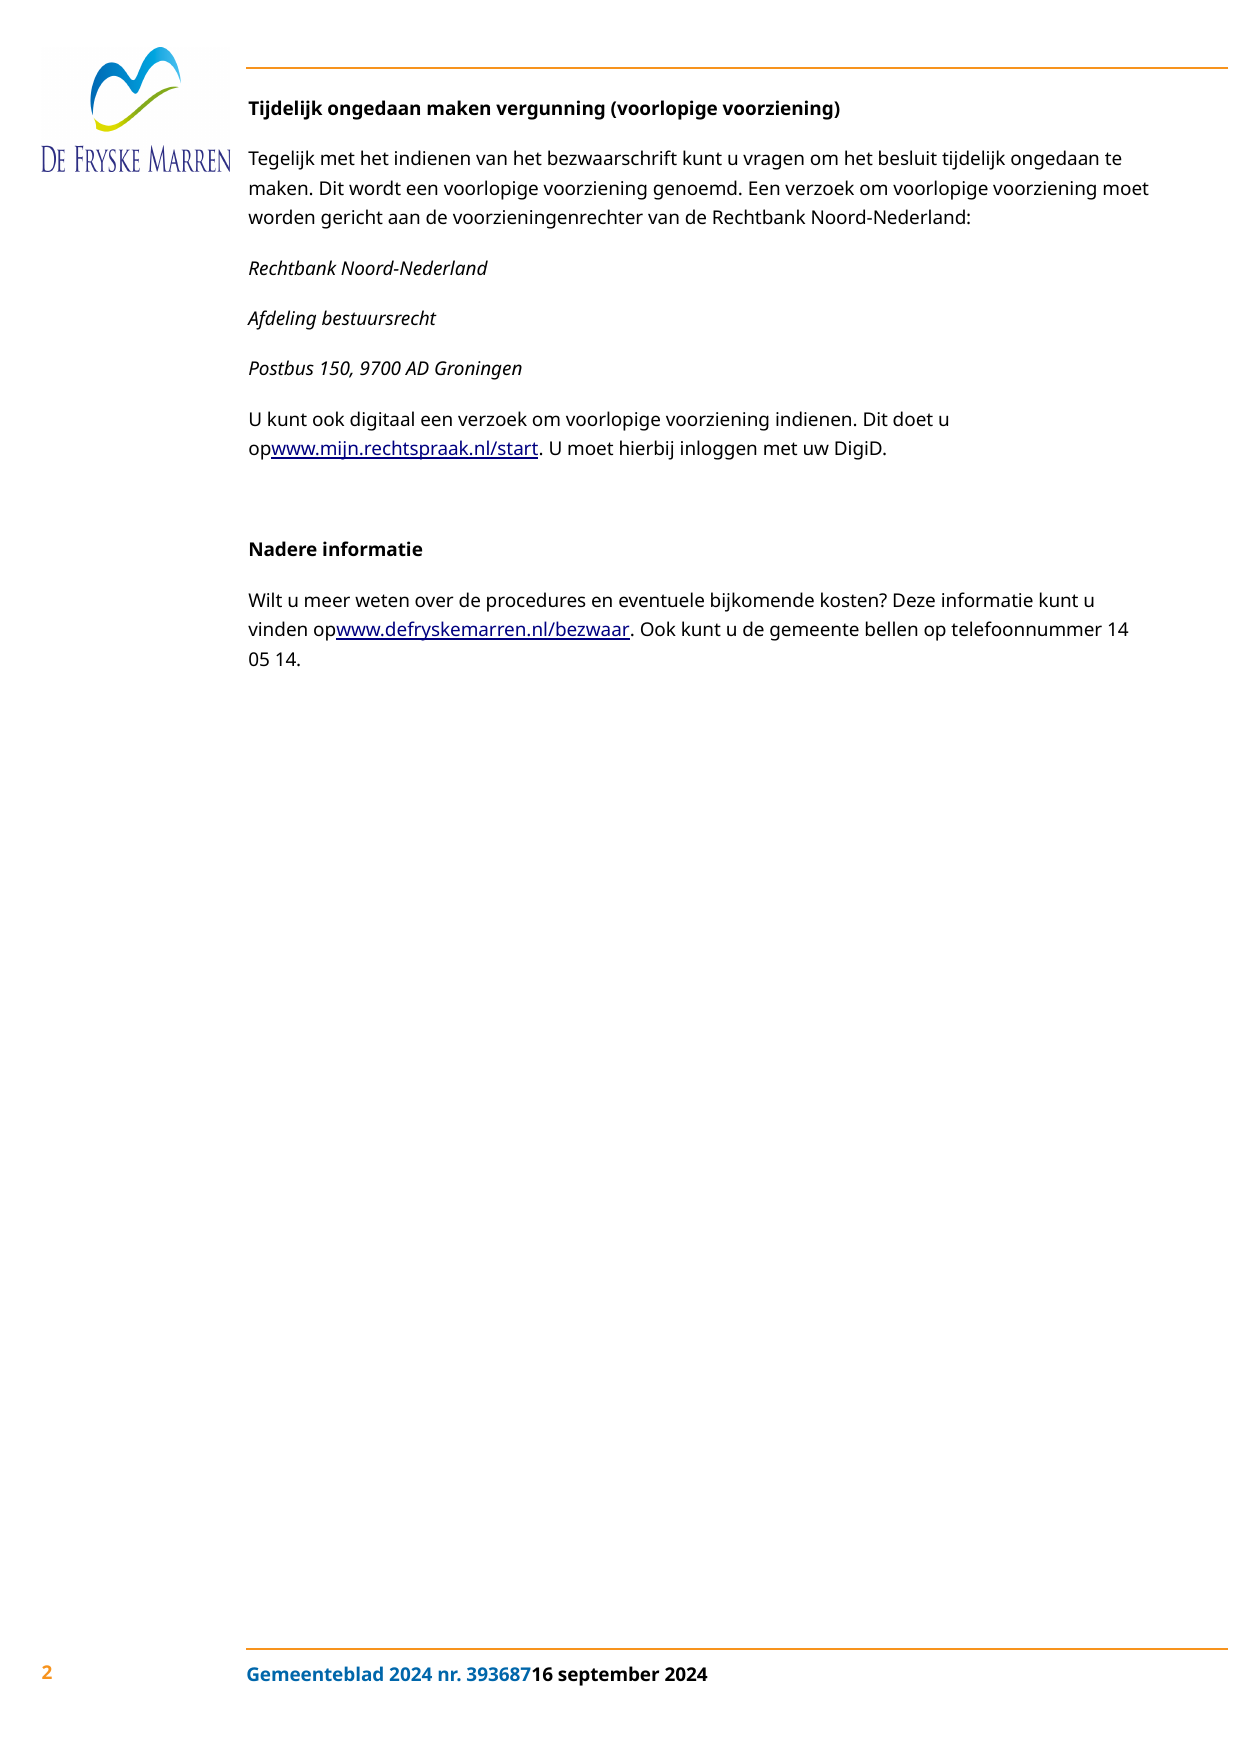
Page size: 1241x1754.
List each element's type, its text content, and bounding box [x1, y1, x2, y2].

text Afdeling bestuursrecht [248, 305, 1152, 331]
picture [41, 47, 231, 172]
text U kunt ook digitaal een verzoek om voorlopige voorziening indienen. Dit doet u opwww.mijn.rechtspraak.nl/start. U moet hierbij inloggen met uw DigiD. [248, 406, 1152, 461]
text Nadere informatie [248, 536, 1152, 562]
text Rechtbank Noord-Nederland [248, 255, 1152, 281]
text Tegelijk met het indienen van het bezwaarschrift kunt u vragen om het besluit tijdelijk ongedaan te maken. Dit wordt een voorlopige voorziening genoemd. Een verzoek om voorlopige voorziening moet worden gericht aan de voorzieningenrechter van de Rechtbank Noord-Nederland: [248, 145, 1152, 230]
text Postbus 150, 9700 AD Groningen [248, 356, 1152, 381]
text Wilt u meer weten over de procedures en eventuele bijkomende kosten? Deze informatie kunt u vinden opwww.defryskemarren.nl/bezwaar. Ook kunt u de gemeente bellen op telefoonnummer 14 05 14. [248, 587, 1152, 672]
text Tijdelijk ongedaan maken vergunning (voorlopige voorziening) [248, 95, 1152, 121]
